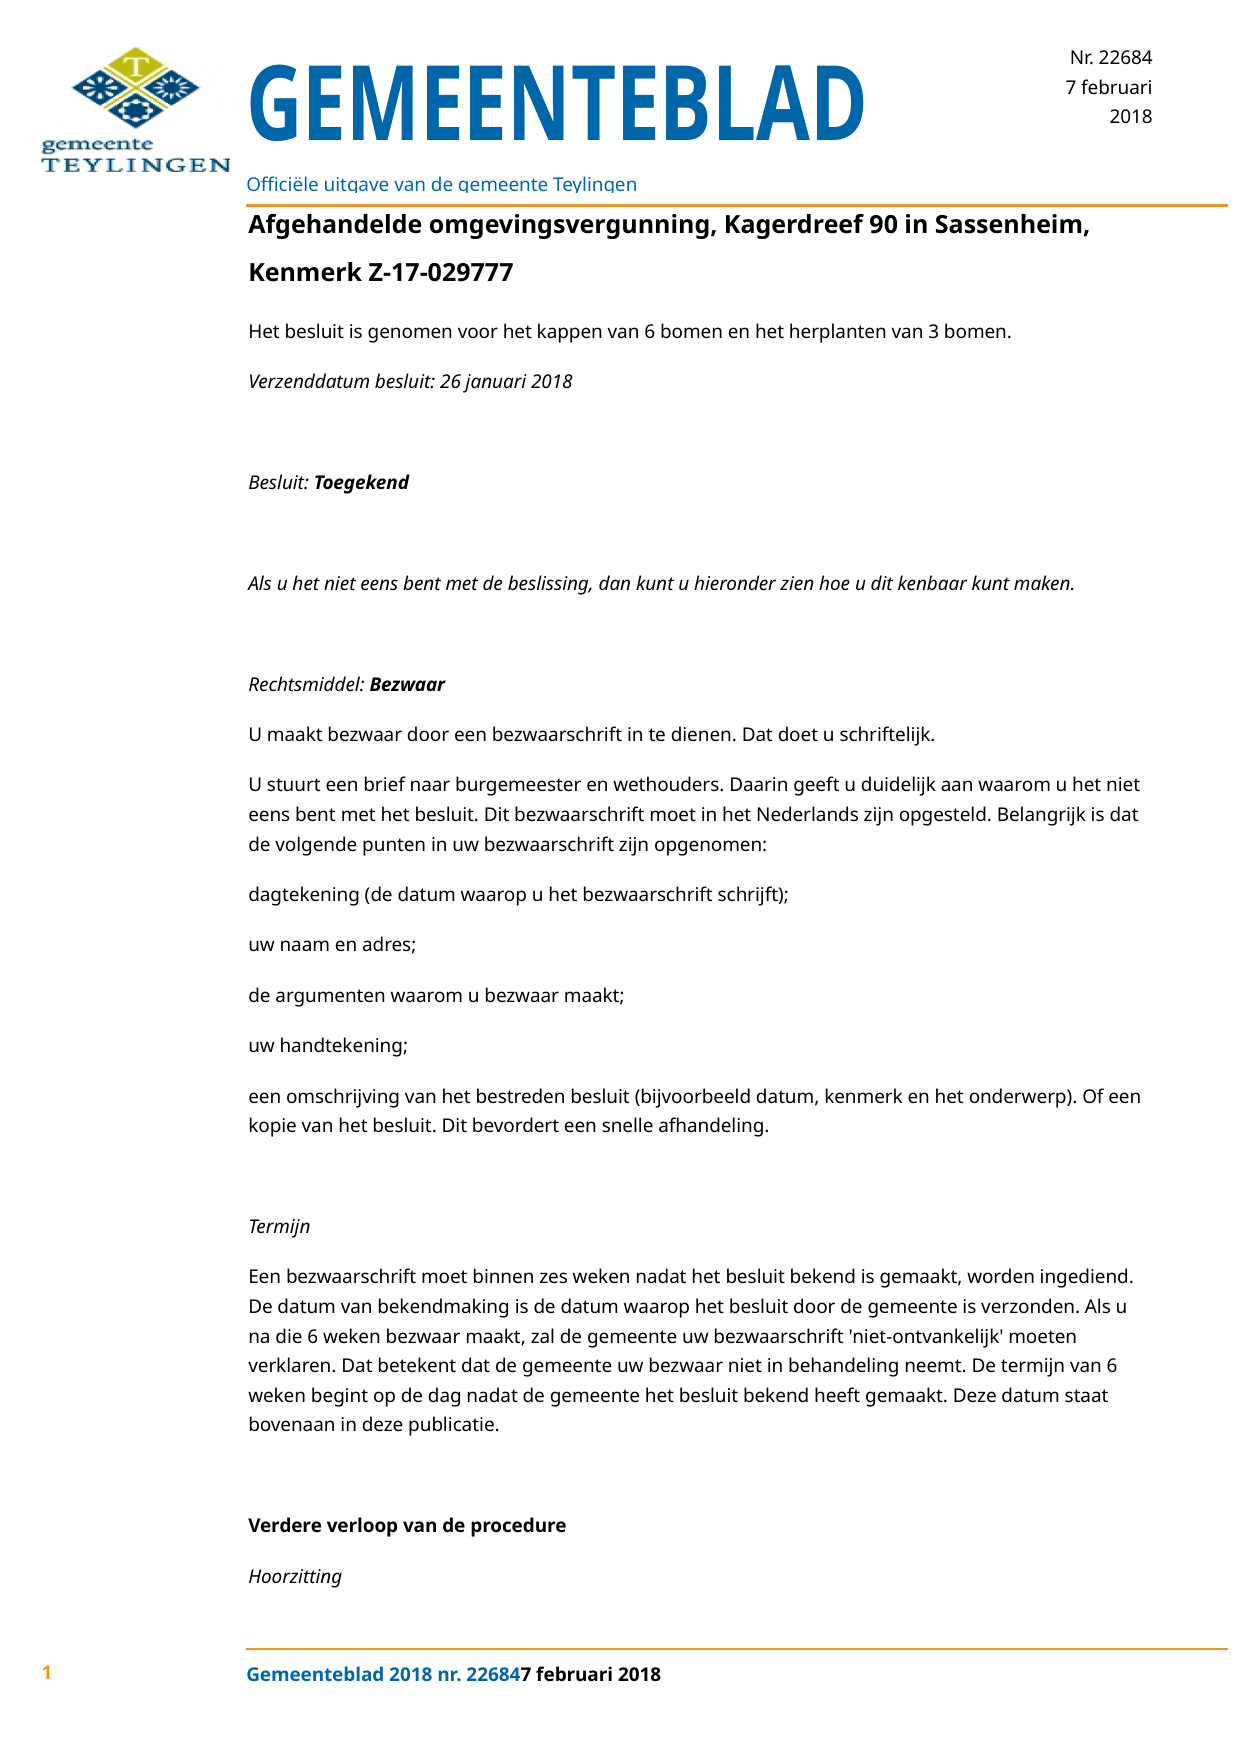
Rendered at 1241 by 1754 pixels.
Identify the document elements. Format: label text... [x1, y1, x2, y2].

text de argumenten waarom u bezwaar maakt; [248, 982, 1152, 1008]
text Termijn [248, 1213, 1152, 1239]
text Hoorzitting [248, 1563, 1152, 1589]
picture [41, 47, 231, 172]
text U stuurt een brief naar burgemeester en wethouders. Daarin geeft u duidelijk aan waarom u het niet eens bent met het besluit. Dit bezwaarschrift moet in het Nederlands zijn opgesteld. Belangrijk is dat de volgende punten in uw bezwaarschrift zijn opgenomen: [248, 772, 1152, 857]
text Afgehandelde omgevingsvergunning, Kagerdreef 90 in Sassenheim, Kenmerk Z-17-029777 [248, 207, 1152, 288]
text dagtekening (de datum waarop u het bezwaarschrift schrijft); [248, 881, 1152, 907]
text Als u het niet eens bent met de beslissing, dan kunt u hieronder zien hoe u dit kenbaar kunt maken. [248, 570, 1152, 596]
text Rechtsmiddel: Bezwaar [248, 671, 1152, 697]
text uw handtekening; [248, 1032, 1152, 1058]
text Verzenddatum besluit: 26 januari 2018 [248, 368, 1152, 394]
text U maakt bezwaar door een bezwaarschrift in te dienen. Dat doet u schriftelijk. [248, 721, 1152, 747]
text Een bezwaarschrift moet binnen zes weken nadat het besluit bekend is gemaakt, worden ingediend. De datum van bekendmaking is de datum waarop het besluit door de gemeente is verzonden. Als u na die 6 weken bezwaar maakt, zal de gemeente uw bezwaarschrift 'niet-ontvankelijk' moeten verklaren. Dat betekent dat de gemeente uw bezwaar niet in behandeling neemt. De termijn van 6 weken begint op de dag nadat de gemeente het besluit bekend heeft gemaakt. Deze datum staat bovenaan in deze publicatie. [248, 1264, 1152, 1437]
text Besluit: Toegekend [248, 469, 1152, 495]
text uw naam en adres; [248, 932, 1152, 957]
text een omschrijving van het bestreden besluit (bijvoorbeeld datum, kenmerk en het onderwerp). Of een kopie van het besluit. Dit bevordert een snelle afhandeling. [248, 1083, 1152, 1138]
text Verdere verloop van de procedure [248, 1512, 1152, 1538]
text Het besluit is genomen voor het kappen van 6 bomen en het herplanten van 3 bomen. [248, 318, 1152, 344]
